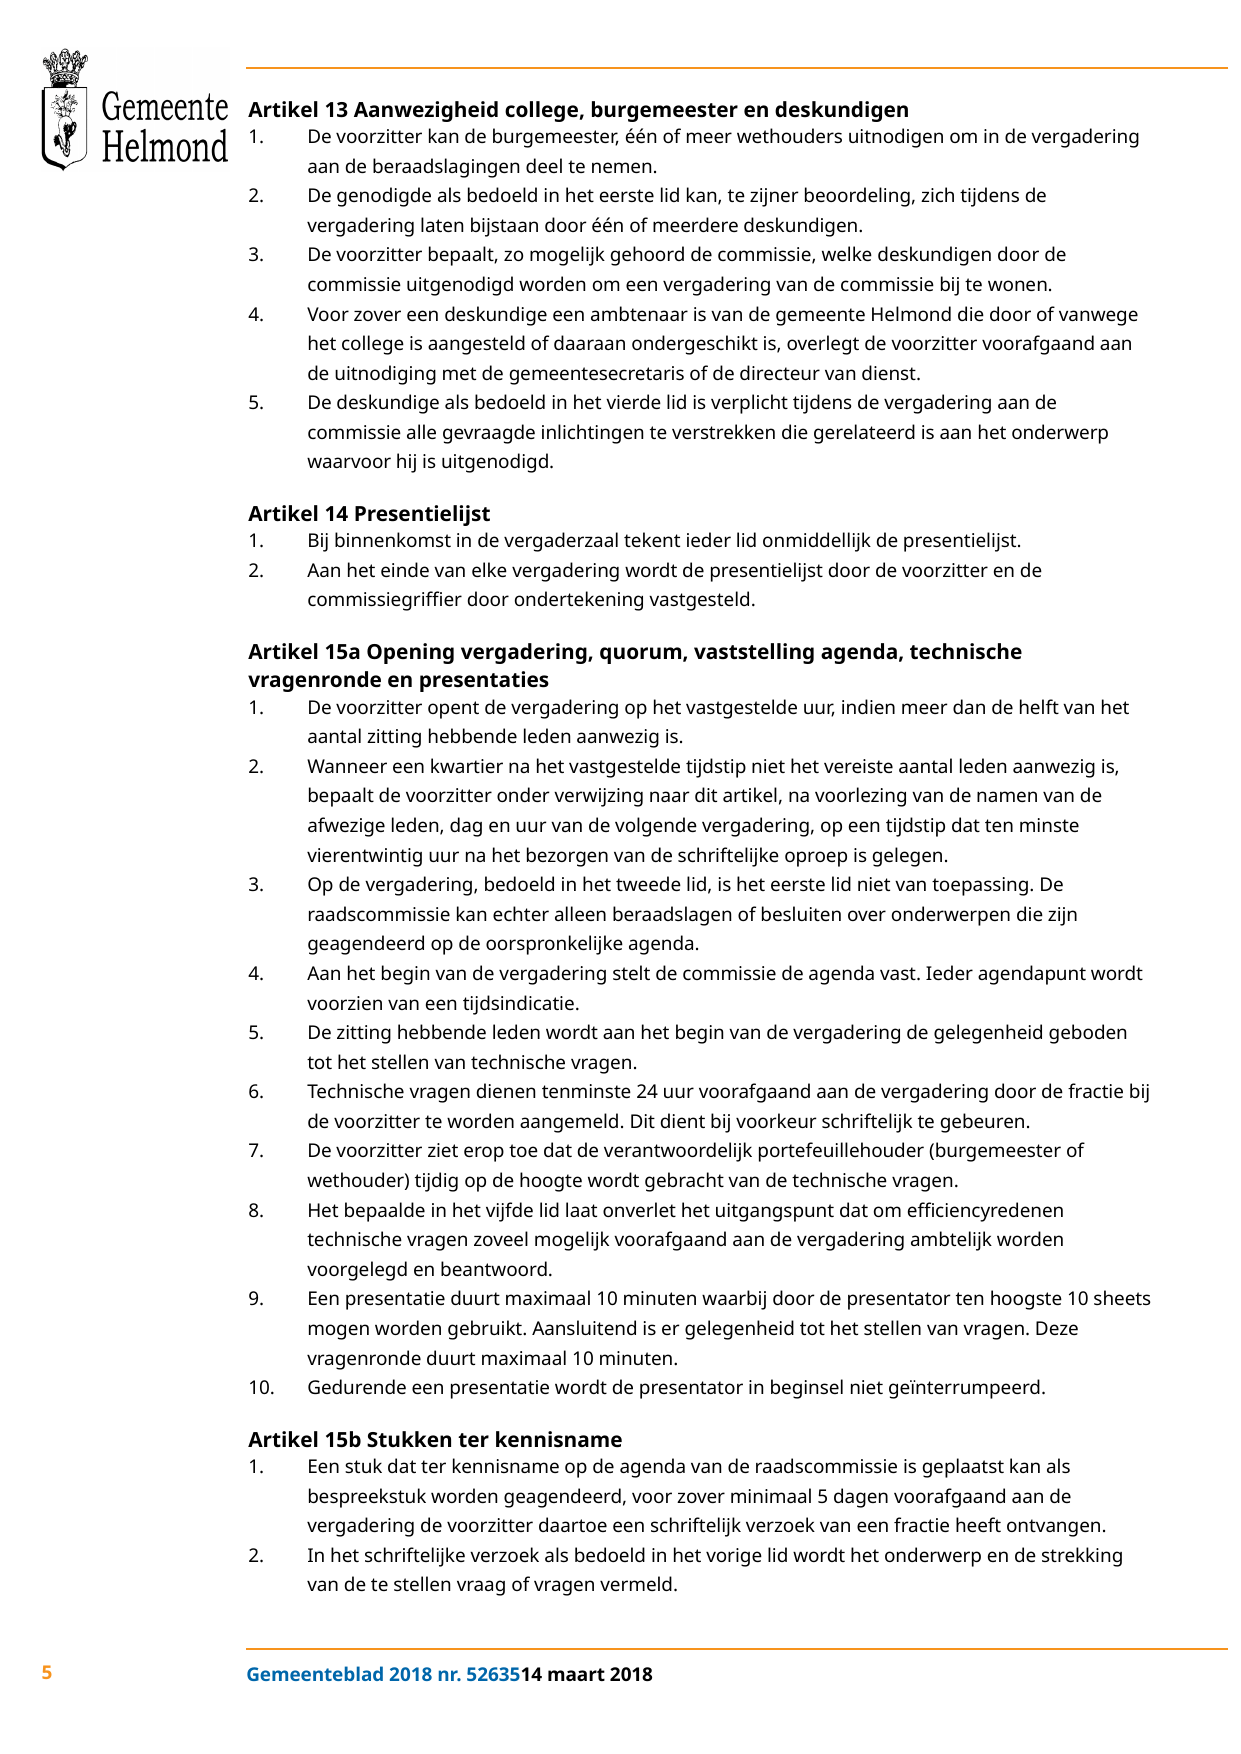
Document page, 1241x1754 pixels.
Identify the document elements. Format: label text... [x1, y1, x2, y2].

list De voorzitter bepaalt, zo mogelijk gehoord de commissie, welke deskundigen door de commissie uitgenodigd worden om een vergadering van de commissie bij te wonen. [248, 242, 1152, 297]
list De voorzitter kan de burgemeester, één of meer wethouders uitnodigen om in de vergadering aan de beraadslagingen deel te nemen. [248, 123, 1152, 178]
text Artikel 15b Stukken ter kennisname [248, 1425, 1152, 1453]
list Een stuk dat ter kennisname op de agenda van de raadscommissie is geplaatst kan als bespreekstuk worden geagendeerd, voor zover minimaal 5 dagen voorafgaand aan de vergadering de voorzitter daartoe een schriftelijk verzoek van een fractie heeft ontvangen. [248, 1453, 1152, 1538]
list Gedurende een presentatie wordt de presentator in beginsel niet geïnterrumpeerd. [248, 1374, 1152, 1400]
list Technische vragen dienen tenminste 24 uur voorafgaand aan de vergadering door de fractie bij de voorzitter te worden aangemeld. Dit dient bij voorkeur schriftelijk te gebeuren. [248, 1078, 1152, 1134]
list De deskundige als bedoeld in het vierde lid is verplicht tijdens de vergadering aan de commissie alle gevraagde inlichtingen te verstrekken die gerelateerd is aan het onderwerp waarvoor hij is uitgenodigd. [248, 389, 1152, 474]
list De voorzitter opent de vergadering op het vastgestelde uur, indien meer dan de helft van het aantal zitting hebbende leden aanwezig is. [248, 694, 1152, 749]
list Op de vergadering, bedoeld in het tweede lid, is het eerste lid niet van toepassing. De raadscommissie kan echter alleen beraadslagen of besluiten over onderwerpen die zijn geagendeerd op de oorspronkelijke agenda. [248, 871, 1152, 956]
list Wanneer een kwartier na het vastgestelde tijdstip niet het vereiste aantal leden aanwezig is, bepaalt de voorzitter onder verwijzing naar dit artikel, na voorlezing van de namen van de afwezige leden, dag en uur van de volgende vergadering, op een tijdstip dat ten minste vierentwintig uur na het bezorgen van de schriftelijke oproep is gelegen. [248, 753, 1152, 868]
list Aan het einde van elke vergadering wordt de presentielijst door de voorzitter en de commissiegriffier door ondertekening vastgesteld. [248, 557, 1152, 612]
text Artikel 15a Opening vergadering, quorum, vaststelling agenda, technische vragenronde en presentaties [248, 637, 1152, 694]
list De zitting hebbende leden wordt aan het begin van de vergadering de gelegenheid geboden tot het stellen van technische vragen. [248, 1019, 1152, 1075]
list Een presentatie duurt maximaal 10 minuten waarbij door de presentator ten hoogste 10 sheets mogen worden gebruikt. Aansluitend is er gelegenheid tot het stellen van vragen. Deze vragenronde duurt maximaal 10 minuten. [248, 1286, 1152, 1371]
list In het schriftelijke verzoek als bedoeld in het vorige lid wordt het onderwerp en de strekking van de te stellen vraag of vragen vermeld. [248, 1542, 1152, 1597]
list Het bepaalde in het vijfde lid laat onverlet het uitgangspunt dat om efficiencyredenen technische vragen zoveel mogelijk voorafgaand aan de vergadering ambtelijk worden voorgelegd en beantwoord. [248, 1197, 1152, 1282]
list Voor zover een deskundige een ambtenaar is van de gemeente Helmond die door of vanwege het college is aangesteld of daaraan ondergeschikt is, overlegt de voorzitter voorafgaand aan de uitnodiging met de gemeentesecretaris of de directeur van dienst. [248, 301, 1152, 386]
list Bij binnenkomst in de vergaderzaal tekent ieder lid onmiddellijk de presentielijst. [248, 527, 1152, 553]
list Aan het begin van de vergadering stelt de commissie de agenda vast. Ieder agendapunt wordt voorzien van een tijdsindicatie. [248, 960, 1152, 1016]
text Artikel 14 Presentielijst [248, 499, 1152, 527]
list De voorzitter ziet erop toe dat de verantwoordelijk portefeuillehouder (burgemeester of wethouder) tijdig op de hoogte wordt gebracht van de technische vragen. [248, 1138, 1152, 1193]
picture [41, 47, 231, 172]
list De genodigde als bedoeld in het eerste lid kan, te zijner beoordeling, zich tijdens de vergadering laten bijstaan door één of meerdere deskundigen. [248, 182, 1152, 238]
text Artikel 13 Aanwezigheid college, burgemeester en deskundigen [248, 95, 1152, 123]
